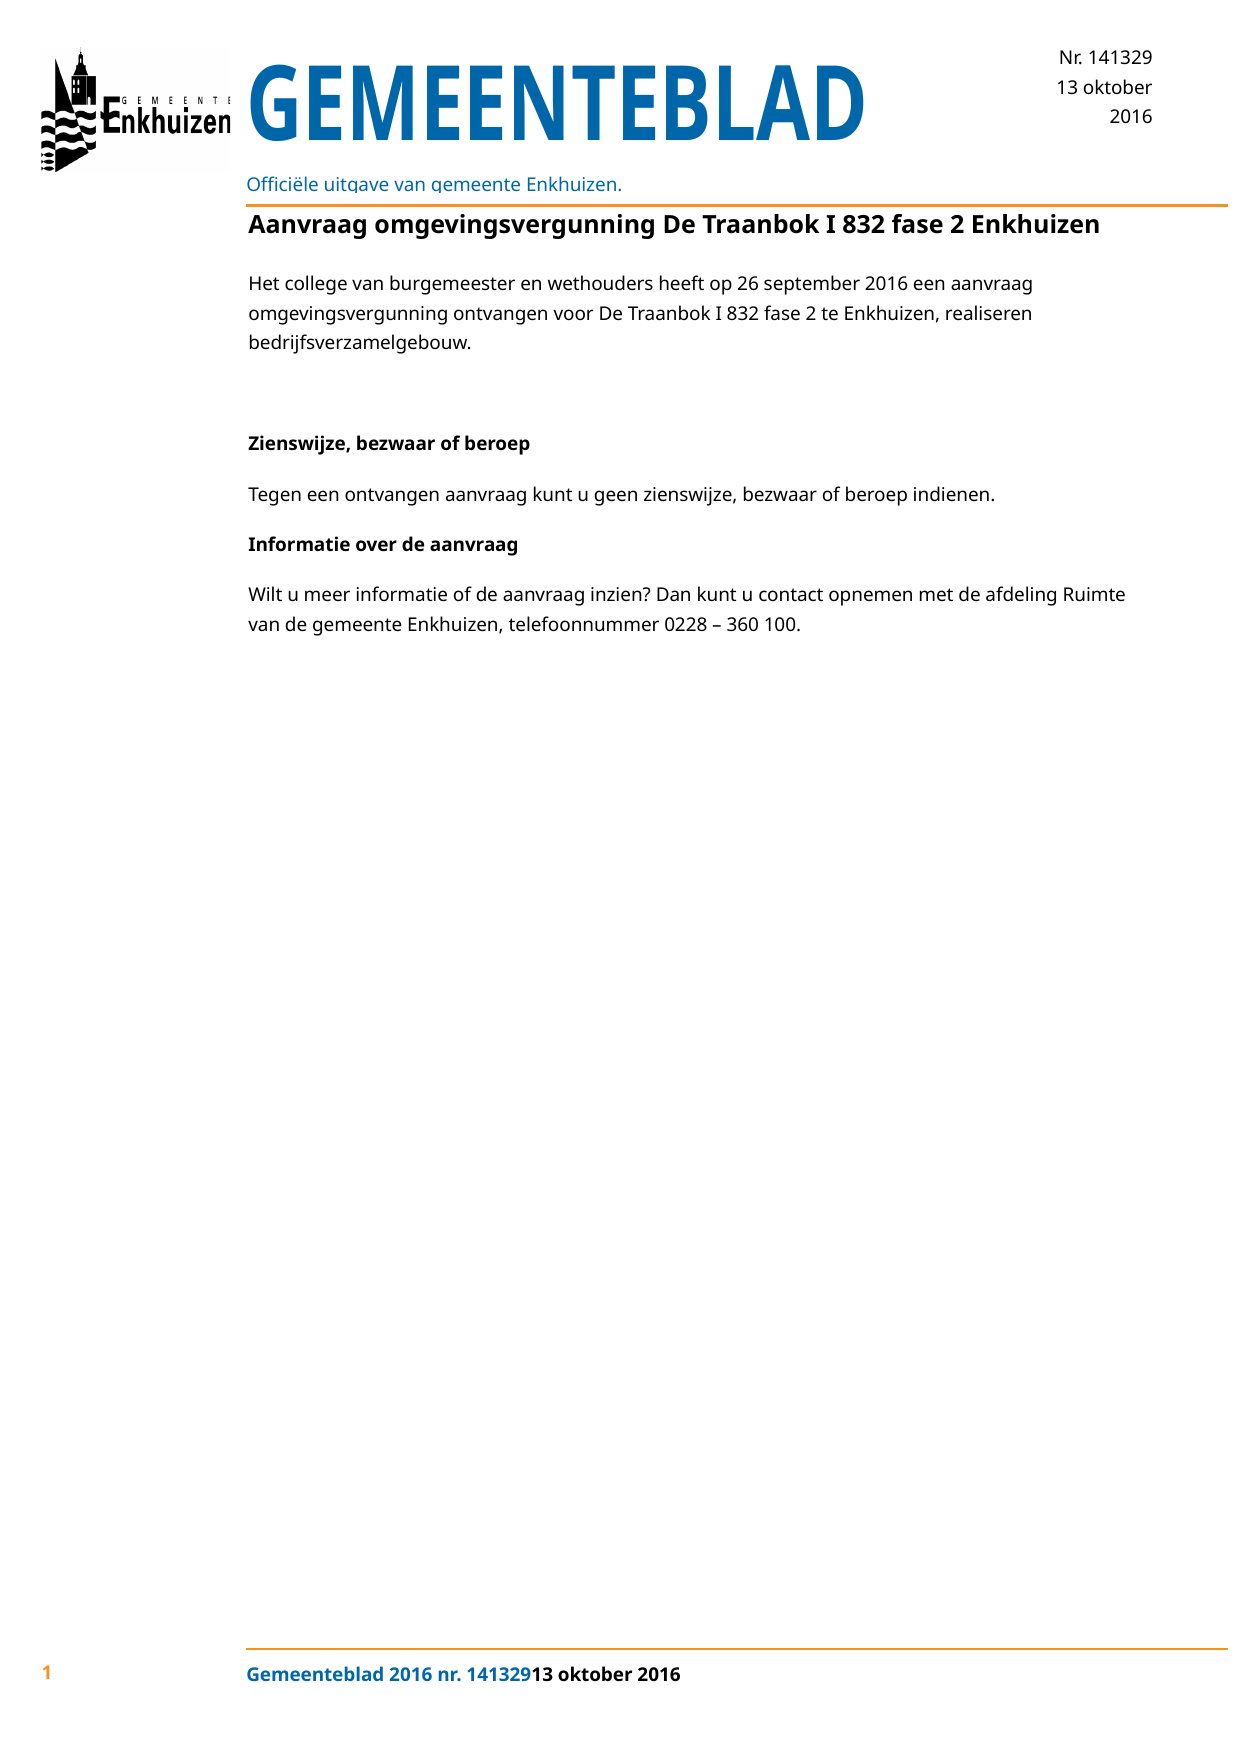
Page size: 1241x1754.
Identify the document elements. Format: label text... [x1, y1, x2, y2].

text Zienswijze, bezwaar of beroep [248, 430, 1152, 456]
text Wilt u meer informatie of de aanvraag inzien? Dan kunt u contact opnemen met de afdeling Ruimte van de gemeente Enkhuizen, telefoonnummer 0228 – 360 100. [248, 582, 1152, 637]
picture [41, 47, 231, 172]
text Aanvraag omgevingsvergunning De Traanbok I 832 fase 2 Enkhuizen [248, 207, 1152, 241]
text Tegen een ontvangen aanvraag kunt u geen zienswijze, bezwaar of beroep indienen. [248, 481, 1152, 506]
text Het college van burgemeester en wethouders heeft op 26 september 2016 een aanvraag omgevingsvergunning ontvangen voor De Traanbok I 832 fase 2 te Enkhuizen, realiseren bedrijfsverzamelgebouw. [248, 270, 1152, 355]
text Informatie over de aanvraag [248, 531, 1152, 557]
